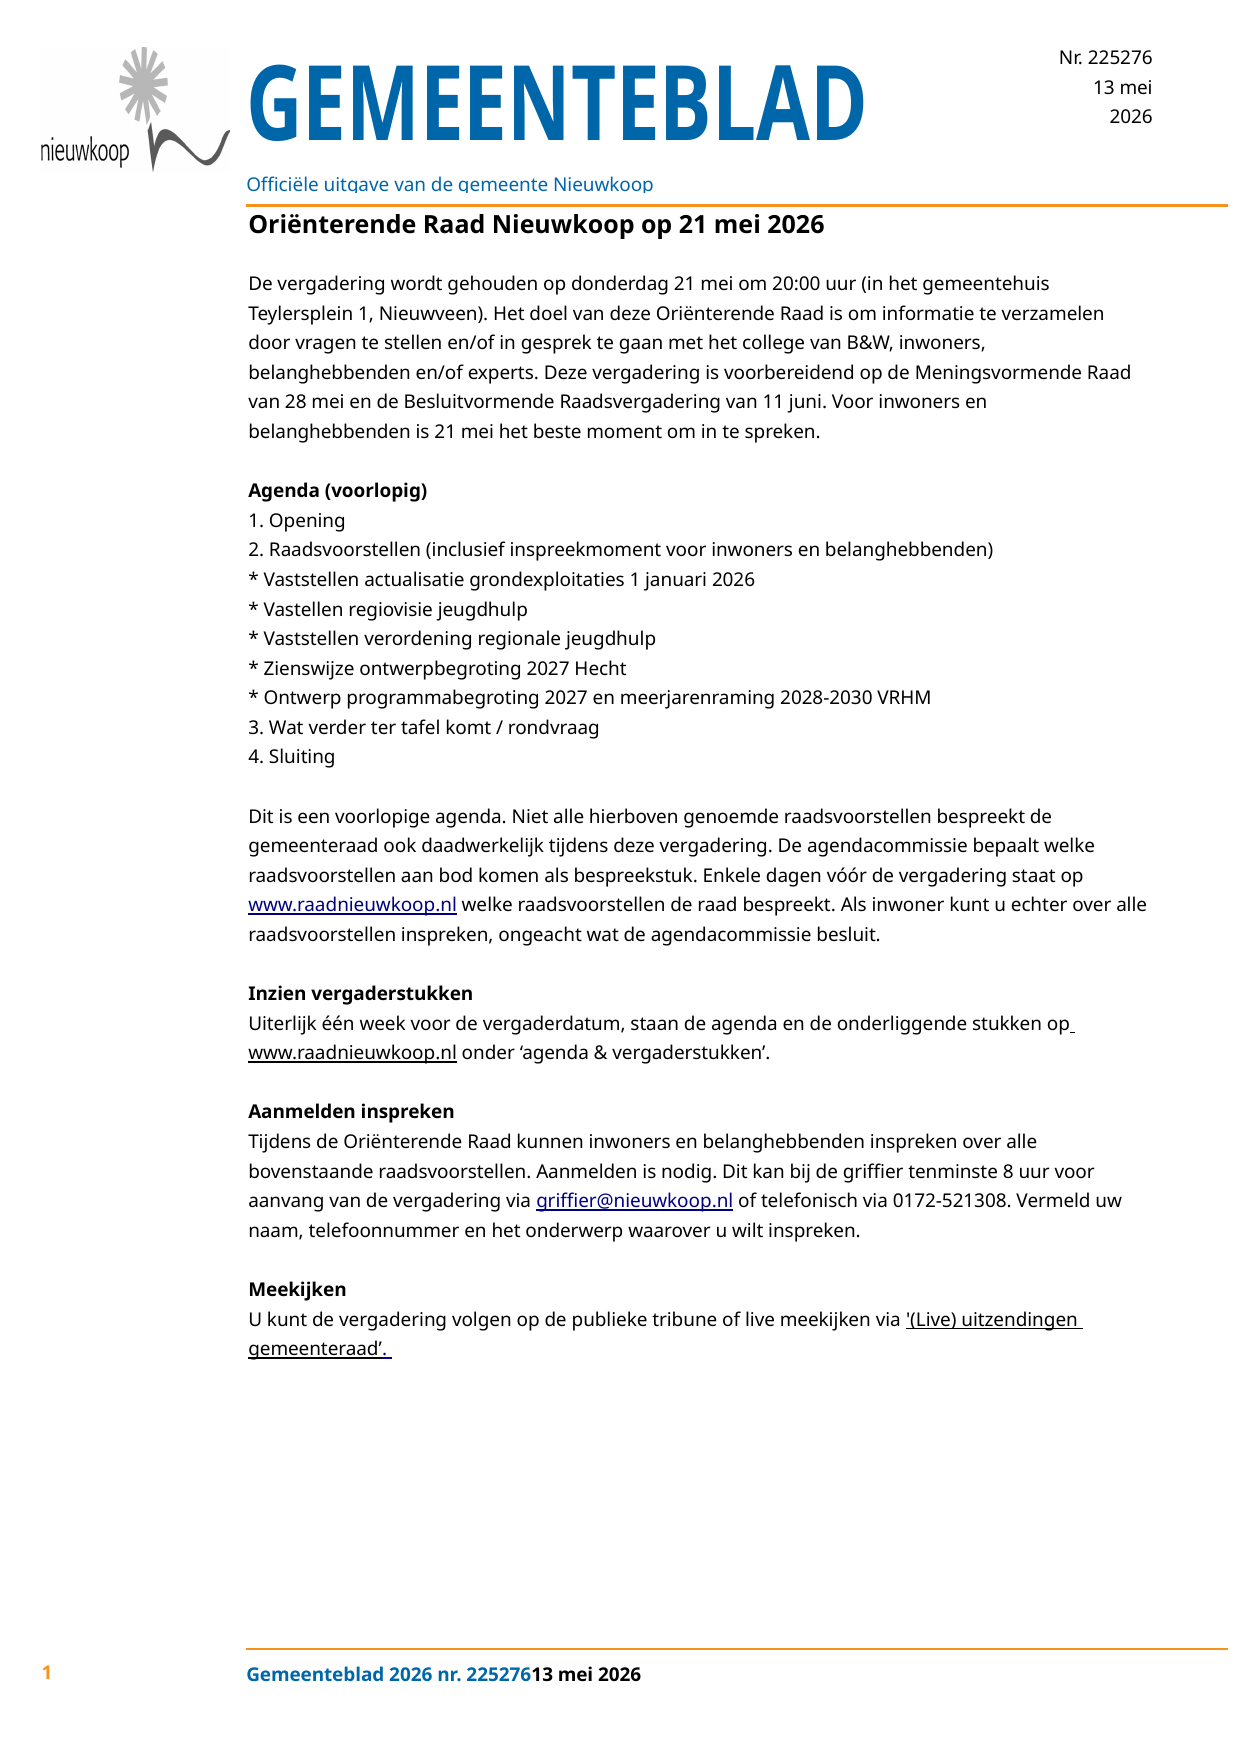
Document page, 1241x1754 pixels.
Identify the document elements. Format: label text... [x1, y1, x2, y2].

text * Vastellen regiovisie jeugdhulp [248, 596, 1152, 621]
text 3. Wat verder ter tafel komt / rondvraag [248, 714, 1152, 740]
text 1. Opening [248, 507, 1152, 533]
text * Vaststellen actualisatie grondexploitaties 1 januari 2026 [248, 566, 1152, 592]
text * Zienswijze ontwerpbegroting 2027 Hecht [248, 655, 1152, 681]
text 2. Raadsvoorstellen (inclusief inspreekmoment voor inwoners en belanghebbenden) [248, 537, 1152, 562]
text Aanmelden inspreken [248, 1099, 1152, 1124]
text De vergadering wordt gehouden op donderdag 21 mei om 20:00 uur (in het gemeentehuis Teylersplein 1, Nieuwveen). Het doel van deze Oriënterende Raad is om informatie te verzamelen door vragen te stellen en/of in gesprek te gaan met het college van B&W, inwoners, belanghebbenden en/of experts. Deze vergadering is voorbereidend op de Meningsvormende Raad van 28 mei en de Besluitvormende Raadsvergadering van 11 juni. Voor inwoners en belanghebbenden is 21 mei het beste moment om in te spreken. [248, 270, 1152, 444]
text U kunt de vergadering volgen op de publieke tribune of live meekijken via '(Live) uitzendingen gemeenteraad’. [248, 1306, 1152, 1361]
text 4. Sluiting [248, 744, 1152, 769]
picture [41, 47, 231, 172]
text Oriënterende Raad Nieuwkoop op 21 mei 2026 [248, 207, 1152, 241]
text Dit is een voorlopige agenda. Niet alle hierboven genoemde raadsvoorstellen bespreekt de gemeenteraad ook daadwerkelijk tijdens deze vergadering. De agendacommissie bepaalt welke raadsvoorstellen aan bod komen als bespreekstuk. Enkele dagen vóór de vergadering staat op www.raadnieuwkoop.nl welke raadsvoorstellen de raad bespreekt. Als inwoner kunt u echter over alle raadsvoorstellen inspreken, ongeacht wat de agendacommissie besluit. [248, 803, 1152, 947]
text Inzien vergaderstukken [248, 980, 1152, 1006]
text Agenda (voorlopig) [248, 477, 1152, 503]
text * Vaststellen verordening regionale jeugdhulp [248, 625, 1152, 651]
text * Ontwerp programmabegroting 2027 en meerjarenraming 2028-2030 VRHM [248, 684, 1152, 710]
text Uiterlijk één week voor de vergaderdatum, staan de agenda en de onderliggende stukken op www.raadnieuwkoop.nl onder ‘agenda & vergaderstukken’. [248, 1010, 1152, 1065]
text Meekijken [248, 1276, 1152, 1302]
text Tijdens de Oriënterende Raad kunnen inwoners en belanghebbenden inspreken over alle bovenstaande raadsvoorstellen. Aanmelden is nodig. Dit kan bij de griffier tenminste 8 uur voor aanvang van de vergadering via griffier@nieuwkoop.nl of telefonisch via 0172-521308. Vermeld uw naam, telefoonnummer en het onderwerp waarover u wilt inspreken. [248, 1128, 1152, 1243]
